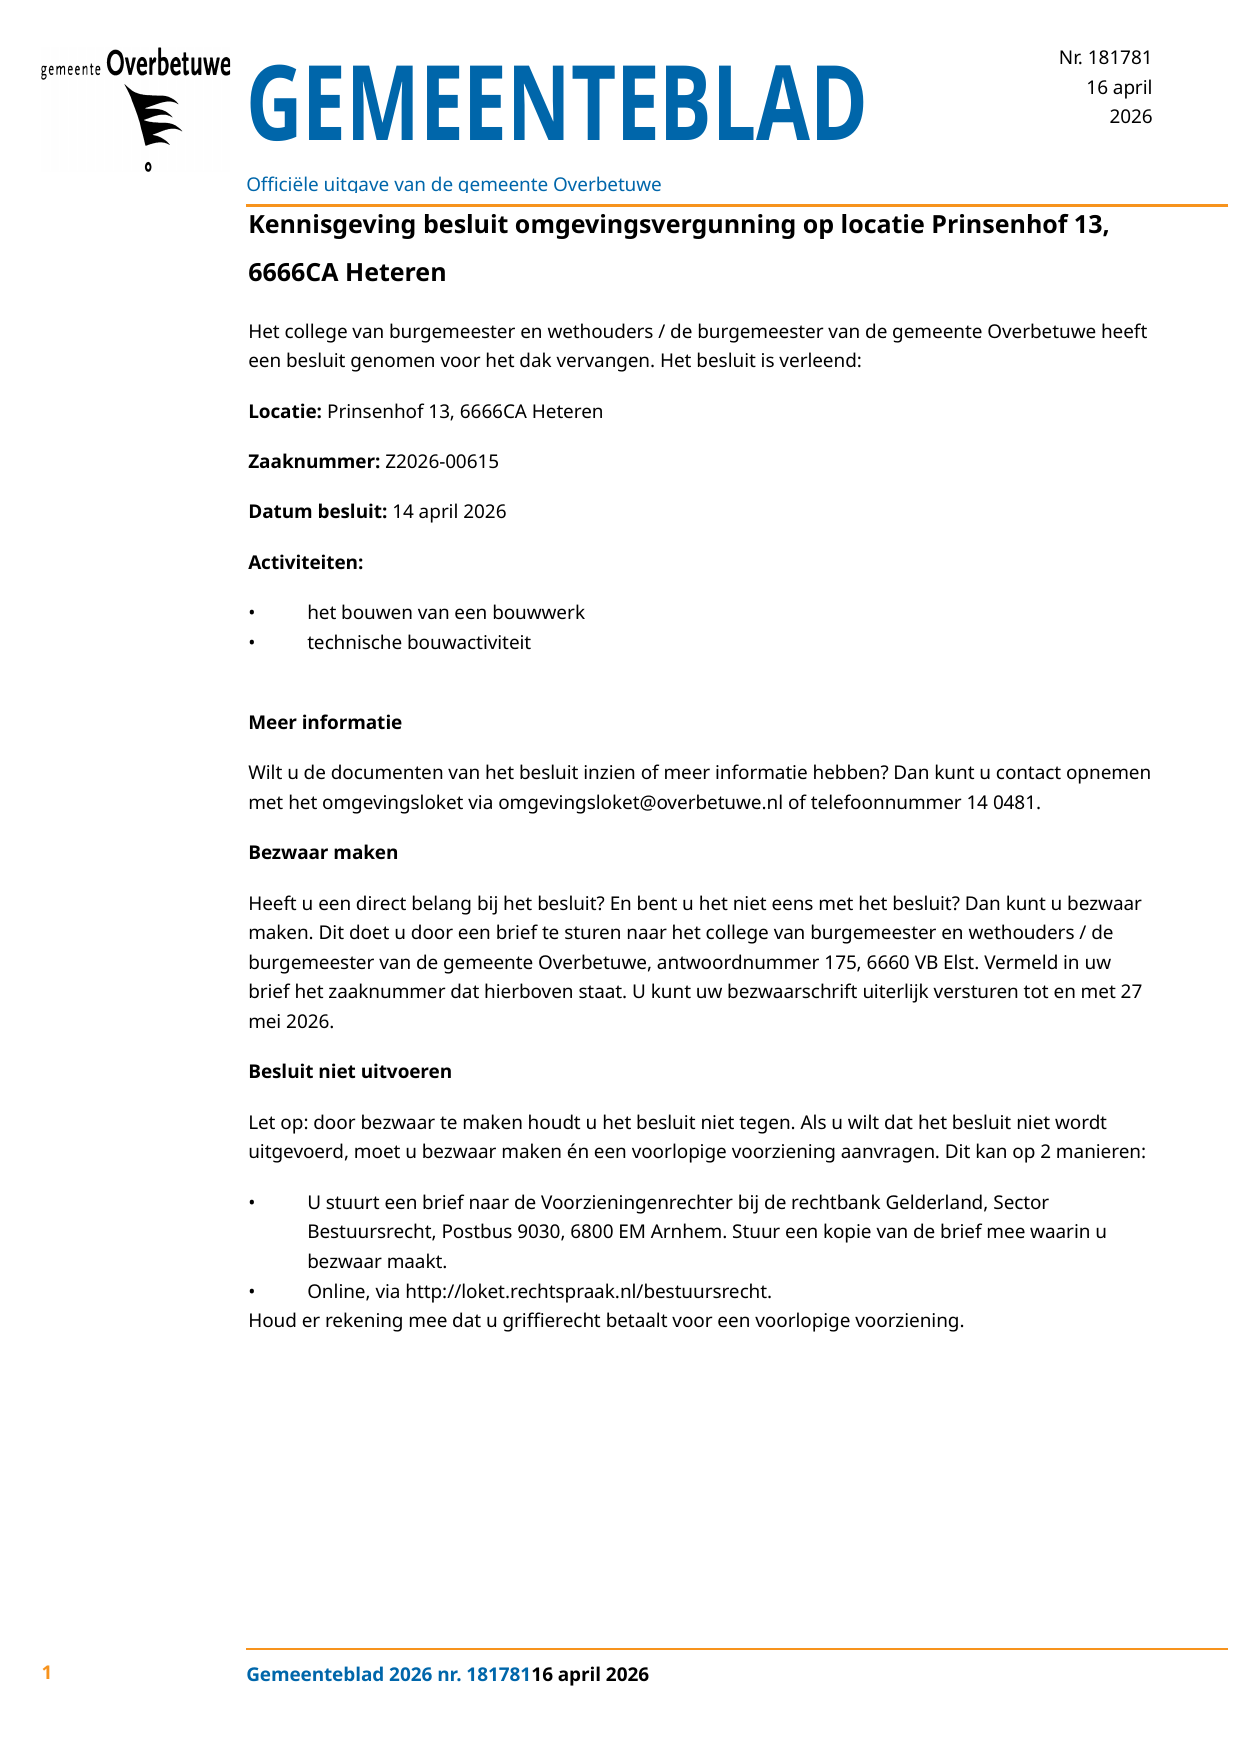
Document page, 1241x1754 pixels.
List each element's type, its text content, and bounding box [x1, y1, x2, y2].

text Houd er rekening mee dat u griffierecht betaalt voor een voorlopige voorziening. [248, 1307, 1152, 1333]
text Let op: door bezwaar te maken houdt u het besluit niet tegen. Als u wilt dat het besluit niet wordt uitgevoerd, moet u bezwaar maken én een voorlopige voorziening aanvragen. Dit kan op 2 manieren: [248, 1109, 1152, 1164]
picture [41, 47, 231, 172]
list technische bouwactiviteit [248, 629, 1152, 655]
list U stuurt een brief naar de Voorzieningenrechter bij de rechtbank Gelderland, Sector Bestuursrecht, Postbus 9030, 6800 EM Arnhem. Stuur een kopie van de brief mee waarin u bezwaar maakt. [248, 1189, 1152, 1274]
text Activiteiten: [248, 549, 1152, 575]
list het bouwen van een bouwwerk [248, 599, 1152, 625]
text Kennisgeving besluit omgevingsvergunning op locatie Prinsenhof 13, 6666CA Heteren [248, 207, 1152, 288]
text Besluit niet uitvoeren [248, 1059, 1152, 1084]
text Het college van burgemeester en wethouders / de burgemeester van de gemeente Overbetuwe heeft een besluit genomen voor het dak vervangen. Het besluit is verleend: [248, 318, 1152, 373]
text Datum besluit: 14 april 2026 [248, 499, 1152, 524]
text Heeft u een direct belang bij het besluit? En bent u het niet eens met het besluit? Dan kunt u bezwaar maken. Dit doet u door een brief te sturen naar het college van burgemeester en wethouders / de burgemeester van de gemeente Overbetuwe, antwoordnummer 175, 6660 VB Elst. Vermeld in uw brief het zaaknummer dat hierboven staat. U kunt uw bezwaarschrift uiterlijk versturen tot en met 27 mei 2026. [248, 890, 1152, 1034]
text Zaaknummer: Z2026-00615 [248, 448, 1152, 474]
text Locatie: Prinsenhof 13, 6666CA Heteren [248, 398, 1152, 424]
text Wilt u de documenten van het besluit inzien of meer informatie hebben? Dan kunt u contact opnemen met het omgevingsloket via omgevingsloket@overbetuwe.nl of telefoonnummer 14 0481. [248, 759, 1152, 815]
text Bezwaar maken [248, 839, 1152, 865]
list Online, via http://loket.rechtspraak.nl/bestuursrecht. [248, 1278, 1152, 1304]
text Meer informatie [248, 709, 1152, 735]
